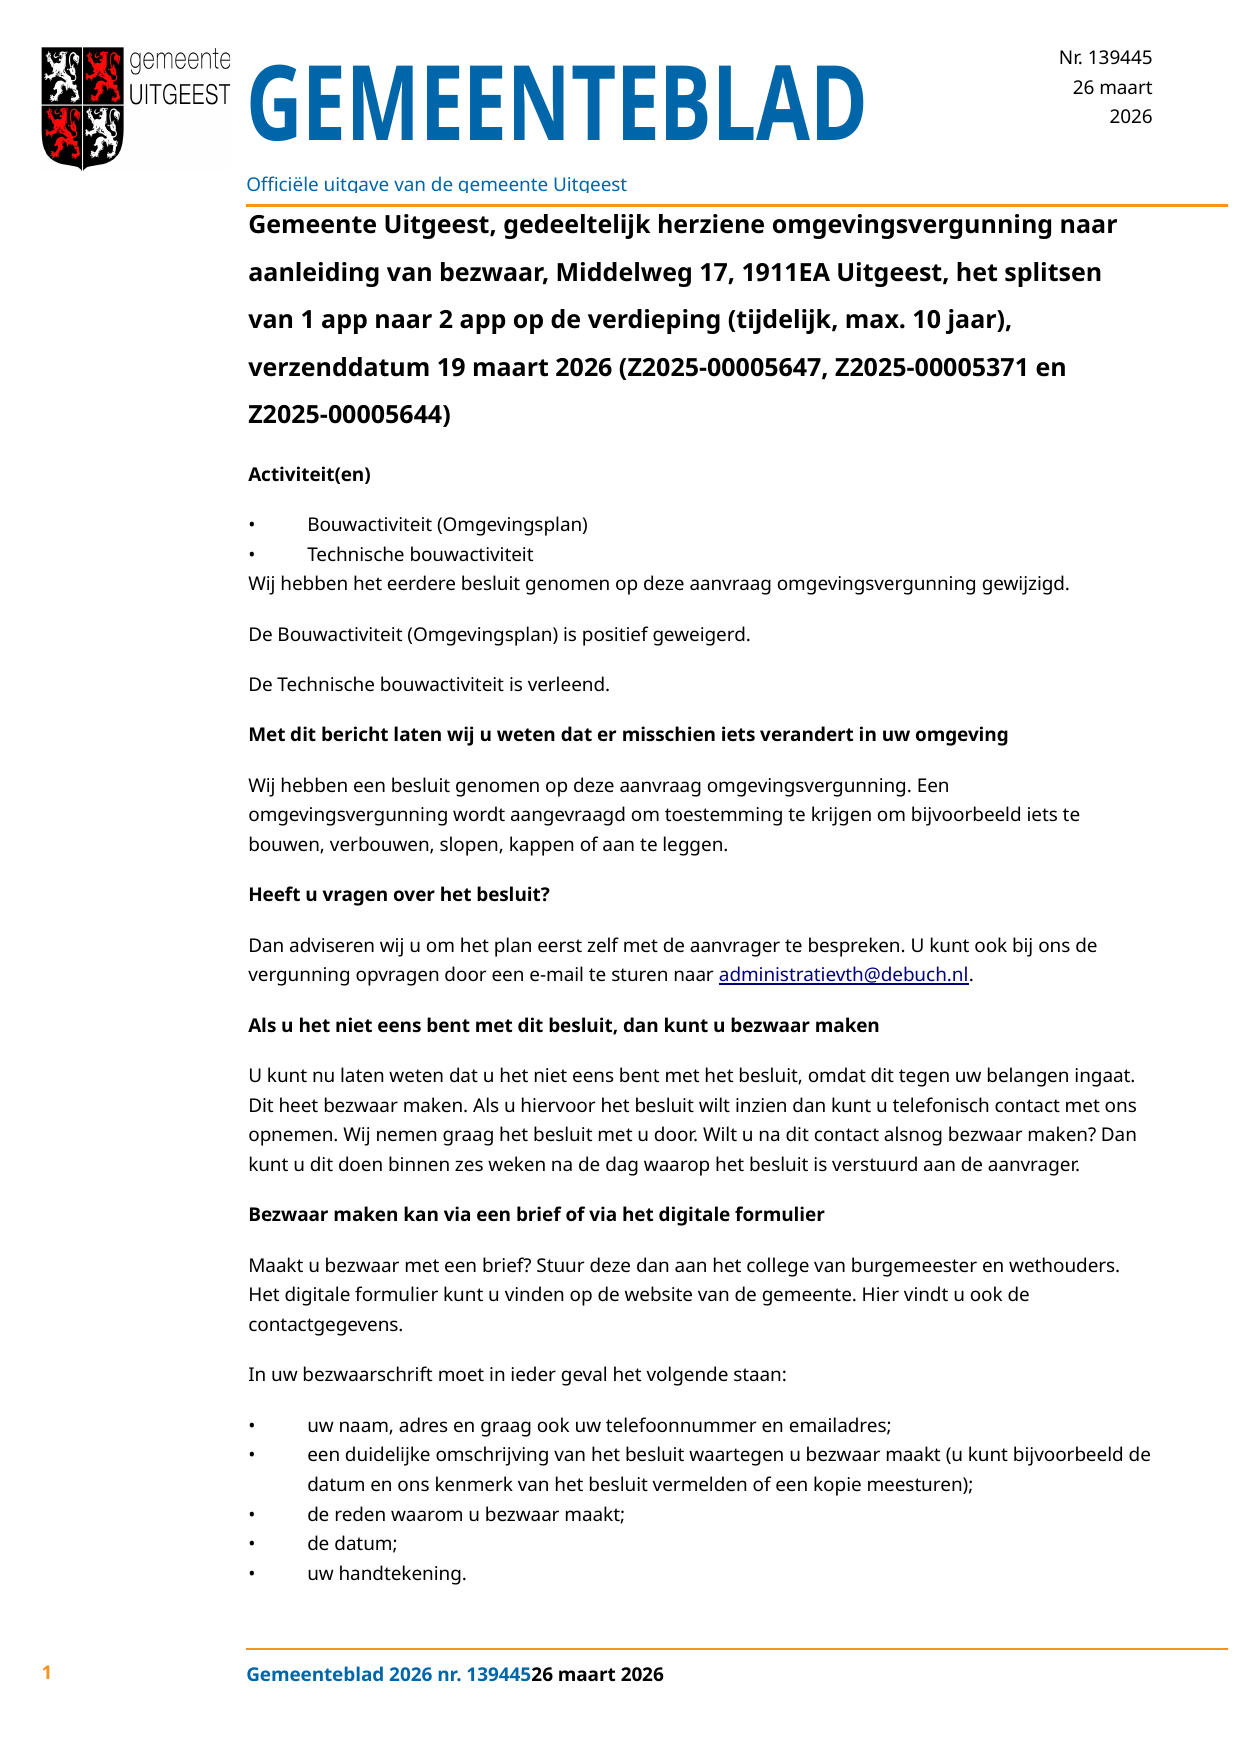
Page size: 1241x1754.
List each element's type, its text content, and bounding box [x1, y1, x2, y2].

list een duidelijke omschrijving van het besluit waartegen u bezwaar maakt (u kunt bijvoorbeeld de datum en ons kenmerk van het besluit vermelden of een kopie meesturen); [248, 1442, 1152, 1497]
text Maakt u bezwaar met een brief? Stuur deze dan aan het college van burgemeester en wethouders. Het digitale formulier kunt u vinden op de website van de gemeente. Hier vindt u ook de contactgegevens. [248, 1252, 1152, 1337]
text U kunt nu laten weten dat u het niet eens bent met het besluit, omdat dit tegen uw belangen ingaat. Dit heet bezwaar maken. Als u hiervoor het besluit wilt inzien dan kunt u telefonisch contact met ons opnemen. Wij nemen graag het besluit met u door. Wilt u na dit contact alsnog bezwaar maken? Dan kunt u dit doen binnen zes weken na de dag waarop het besluit is verstuurd aan de aanvrager. [248, 1062, 1152, 1177]
text De Technische bouwactiviteit is verleend. [248, 671, 1152, 697]
list uw naam, adres en graag ook uw telefoonnummer en emailadres; [248, 1412, 1152, 1438]
text Wij hebben het eerdere besluit genomen op deze aanvraag omgevingsvergunning gewijzigd. [248, 570, 1152, 596]
text Wij hebben een besluit genomen op deze aanvraag omgevingsvergunning. Een omgevingsvergunning wordt aangevraagd om toestemming te krijgen om bijvoorbeeld iets te bouwen, verbouwen, slopen, kappen of aan te leggen. [248, 772, 1152, 857]
list de datum; [248, 1530, 1152, 1556]
text De Bouwactiviteit (Omgevingsplan) is positief geweigerd. [248, 621, 1152, 646]
list Technische bouwactiviteit [248, 541, 1152, 566]
text Gemeente Uitgeest, gedeeltelijk herziene omgevingsvergunning naar aanleiding van bezwaar, Middelweg 17, 1911EA Uitgeest, het splitsen van 1 app naar 2 app op de verdieping (tijdelijk, max. 10 jaar), verzenddatum 19 maart 2026 (Z2025-00005647, Z2025-00005371 en Z2025-00005644) [248, 207, 1152, 431]
text Heeft u vragen over het besluit? [248, 882, 1152, 907]
list de reden waarom u bezwaar maakt; [248, 1501, 1152, 1526]
text Dan adviseren wij u om het plan eerst zelf met de aanvrager te bespreken. U kunt ook bij ons de vergunning opvragen door een e-mail te sturen naar administratievth@debuch.nl. [248, 932, 1152, 987]
list Bouwactiviteit (Omgevingsplan) [248, 511, 1152, 537]
text Bezwaar maken kan via een brief of via het digitale formulier [248, 1202, 1152, 1227]
text Activiteit(en) [248, 461, 1152, 486]
text Met dit bericht laten wij u weten dat er misschien iets verandert in uw omgeving [248, 722, 1152, 747]
picture [41, 47, 231, 172]
text In uw bezwaarschrift moet in ieder geval het volgende staan: [248, 1362, 1152, 1387]
text Als u het niet eens bent met dit besluit, dan kunt u bezwaar maken [248, 1012, 1152, 1038]
list uw handtekening. [248, 1560, 1152, 1586]
